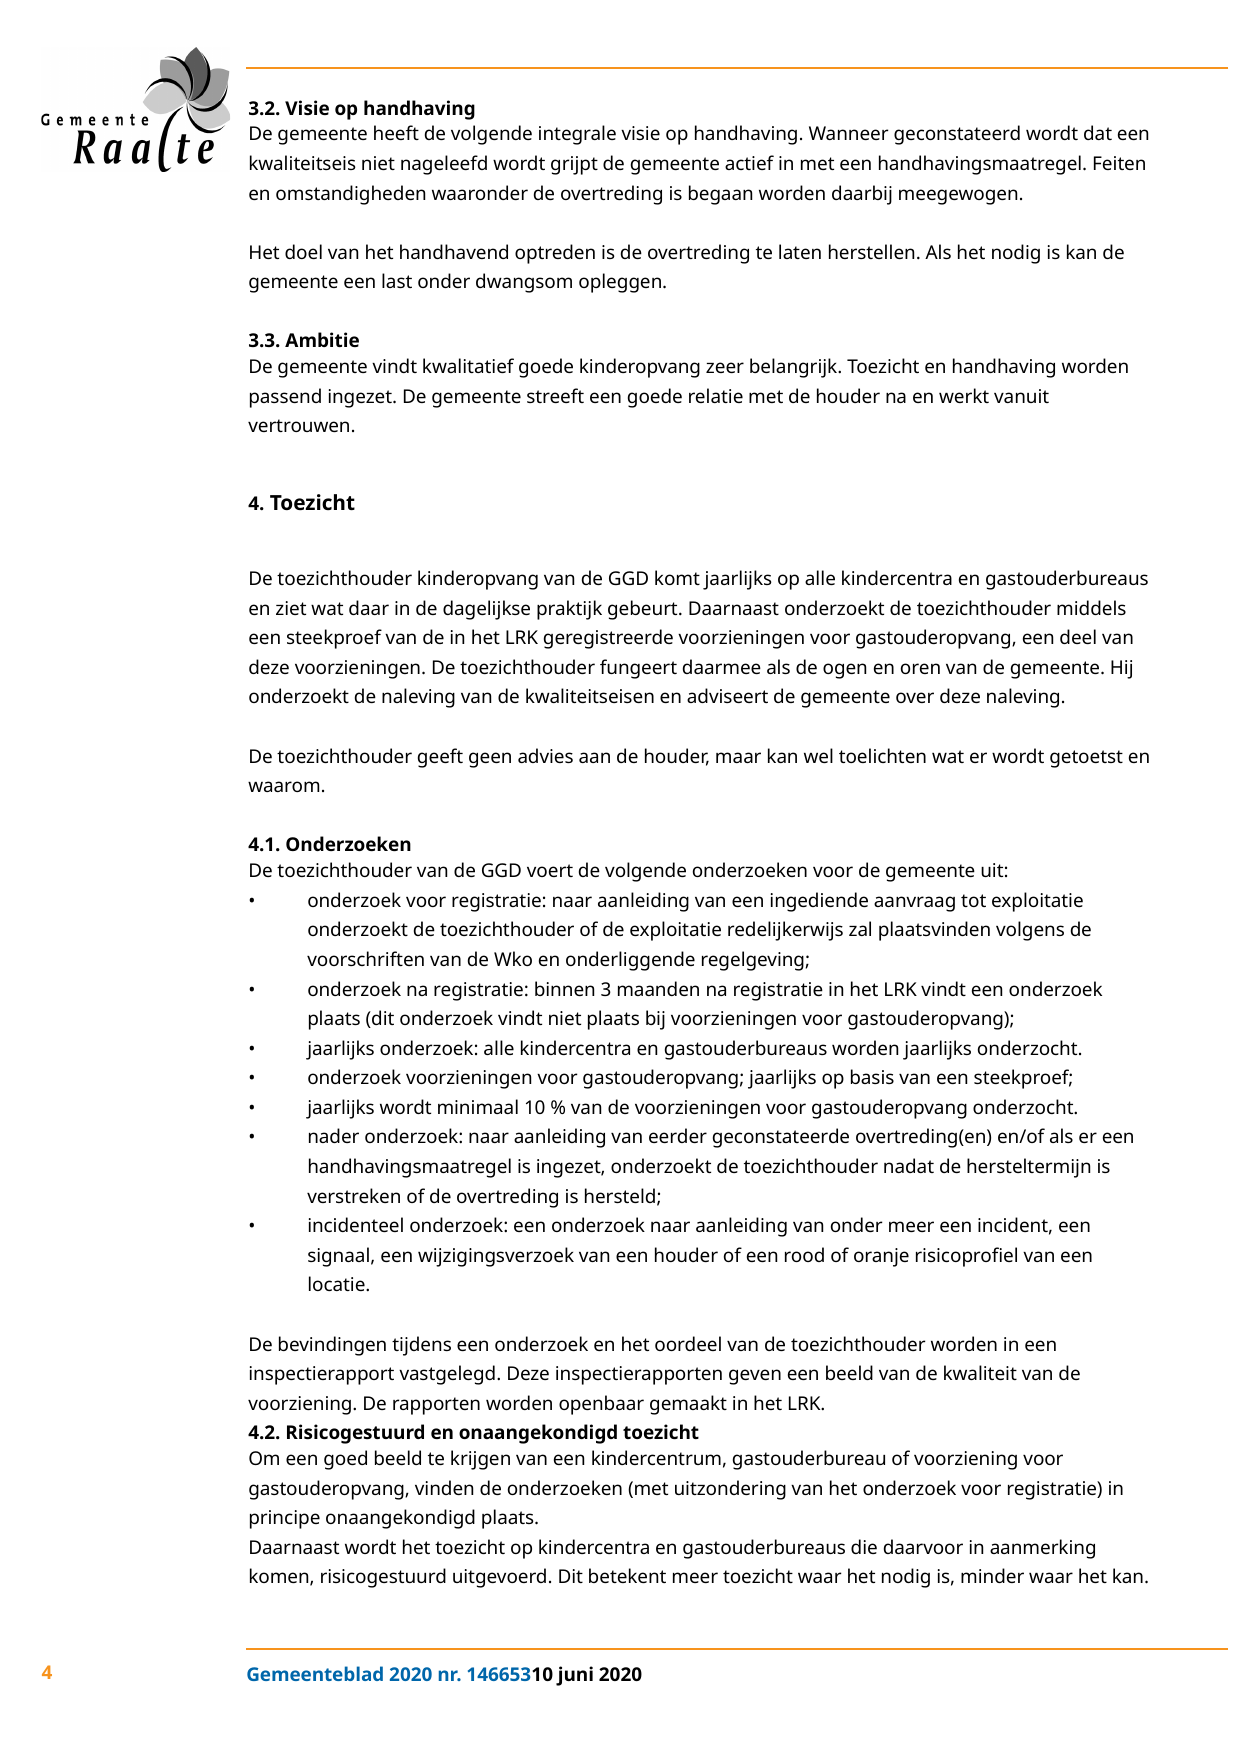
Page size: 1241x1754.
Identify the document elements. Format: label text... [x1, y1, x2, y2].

picture [41, 47, 231, 172]
text Om een goed beeld te krijgen van een kindercentrum, gastouderbureau of voorziening voor gastouderopvang, vinden de onderzoeken (met uitzondering van het onderzoek voor registratie) in principe onaangekondigd plaats. [248, 1445, 1152, 1530]
list onderzoek voorzieningen voor gastouderopvang; jaarlijks op basis van een steekproef; [248, 1064, 1152, 1090]
text De gemeente heeft de volgende integrale visie op handhaving. Wanneer geconstateerd wordt dat een kwaliteitseis niet nageleefd wordt grijpt de gemeente actief in met een handhavingsmaatregel. Feiten en omstandigheden waaronder de overtreding is begaan worden daarbij meegewogen. [248, 121, 1152, 205]
text De toezichthouder van de GGD voert de volgende onderzoeken voor de gemeente uit: [248, 857, 1152, 883]
text 4.2. Risicogestuurd en onaangekondigd toezicht [248, 1419, 1152, 1445]
text Het doel van het handhavend optreden is de overtreding te laten herstellen. Als het nodig is kan de gemeente een last onder dwangsom opleggen. [248, 239, 1152, 294]
list jaarlijks wordt minimaal 10 % van de voorzieningen voor gastouderopvang onderzocht. [248, 1094, 1152, 1120]
text 3.2. Visie op handhaving [248, 95, 1152, 121]
text De toezichthouder geeft geen advies aan de houder, maar kan wel toelichten wat er wordt getoetst en waarom. [248, 743, 1152, 798]
list onderzoek na registratie: binnen 3 maanden na registratie in het LRK vindt een onderzoek plaats (dit onderzoek vindt niet plaats bij voorzieningen voor gastouderopvang); [248, 976, 1152, 1031]
list onderzoek voor registratie: naar aanleiding van een ingediende aanvraag tot exploitatie onderzoekt de toezichthouder of de exploitatie redelijkerwijs zal plaatsvinden volgens de voorschriften van de Wko en onderliggende regelgeving; [248, 887, 1152, 972]
list nader onderzoek: naar aanleiding van eerder geconstateerde overtreding(en) en/of als er een handhavingsmaatregel is ingezet, onderzoekt de toezichthouder nadat de hersteltermijn is verstreken of de overtreding is hersteld; [248, 1124, 1152, 1208]
text 3.3. Ambitie [248, 328, 1152, 353]
text De bevindingen tijdens een onderzoek en het oordeel van de toezichthouder worden in een inspectierapport vastgelegd. Deze inspectierapporten geven een beeld van de kwaliteit van de voorziening. De rapporten worden openbaar gemaakt in het LRK. [248, 1331, 1152, 1416]
text De toezichthouder kinderopvang van de GGD komt jaarlijks op alle kindercentra en gastouderbureaus en ziet wat daar in de dagelijkse praktijk gebeurt. Daarnaast onderzoekt de toezichthouder middels een steekproef van de in het LRK geregistreerde voorzieningen voor gastouderopvang, een deel van deze voorzieningen. De toezichthouder fungeert daarmee als de ogen en oren van de gemeente. Hij onderzoekt de naleving van de kwaliteitseisen en adviseert de gemeente over deze naleving. [248, 565, 1152, 709]
text Daarnaast wordt het toezicht op kindercentra en gastouderbureaus die daarvoor in aanmerking komen, risicogestuurd uitgevoerd. Dit betekent meer toezicht waar het nodig is, minder waar het kan. [248, 1534, 1152, 1589]
list jaarlijks onderzoek: alle kindercentra en gastouderbureaus worden jaarlijks onderzocht. [248, 1035, 1152, 1061]
text 4.1. Onderzoeken [248, 832, 1152, 857]
text 4. Toezicht [248, 488, 1152, 516]
text De gemeente vindt kwalitatief goede kinderopvang zeer belangrijk. Toezicht en handhaving worden passend ingezet. De gemeente streeft een goede relatie met de houder na en werkt vanuit vertrouwen. [248, 353, 1152, 438]
list incidenteel onderzoek: een onderzoek naar aanleiding van onder meer een incident, een signaal, een wijzigingsverzoek van een houder of een rood of oranje risicoprofiel van een locatie. [248, 1212, 1152, 1297]
